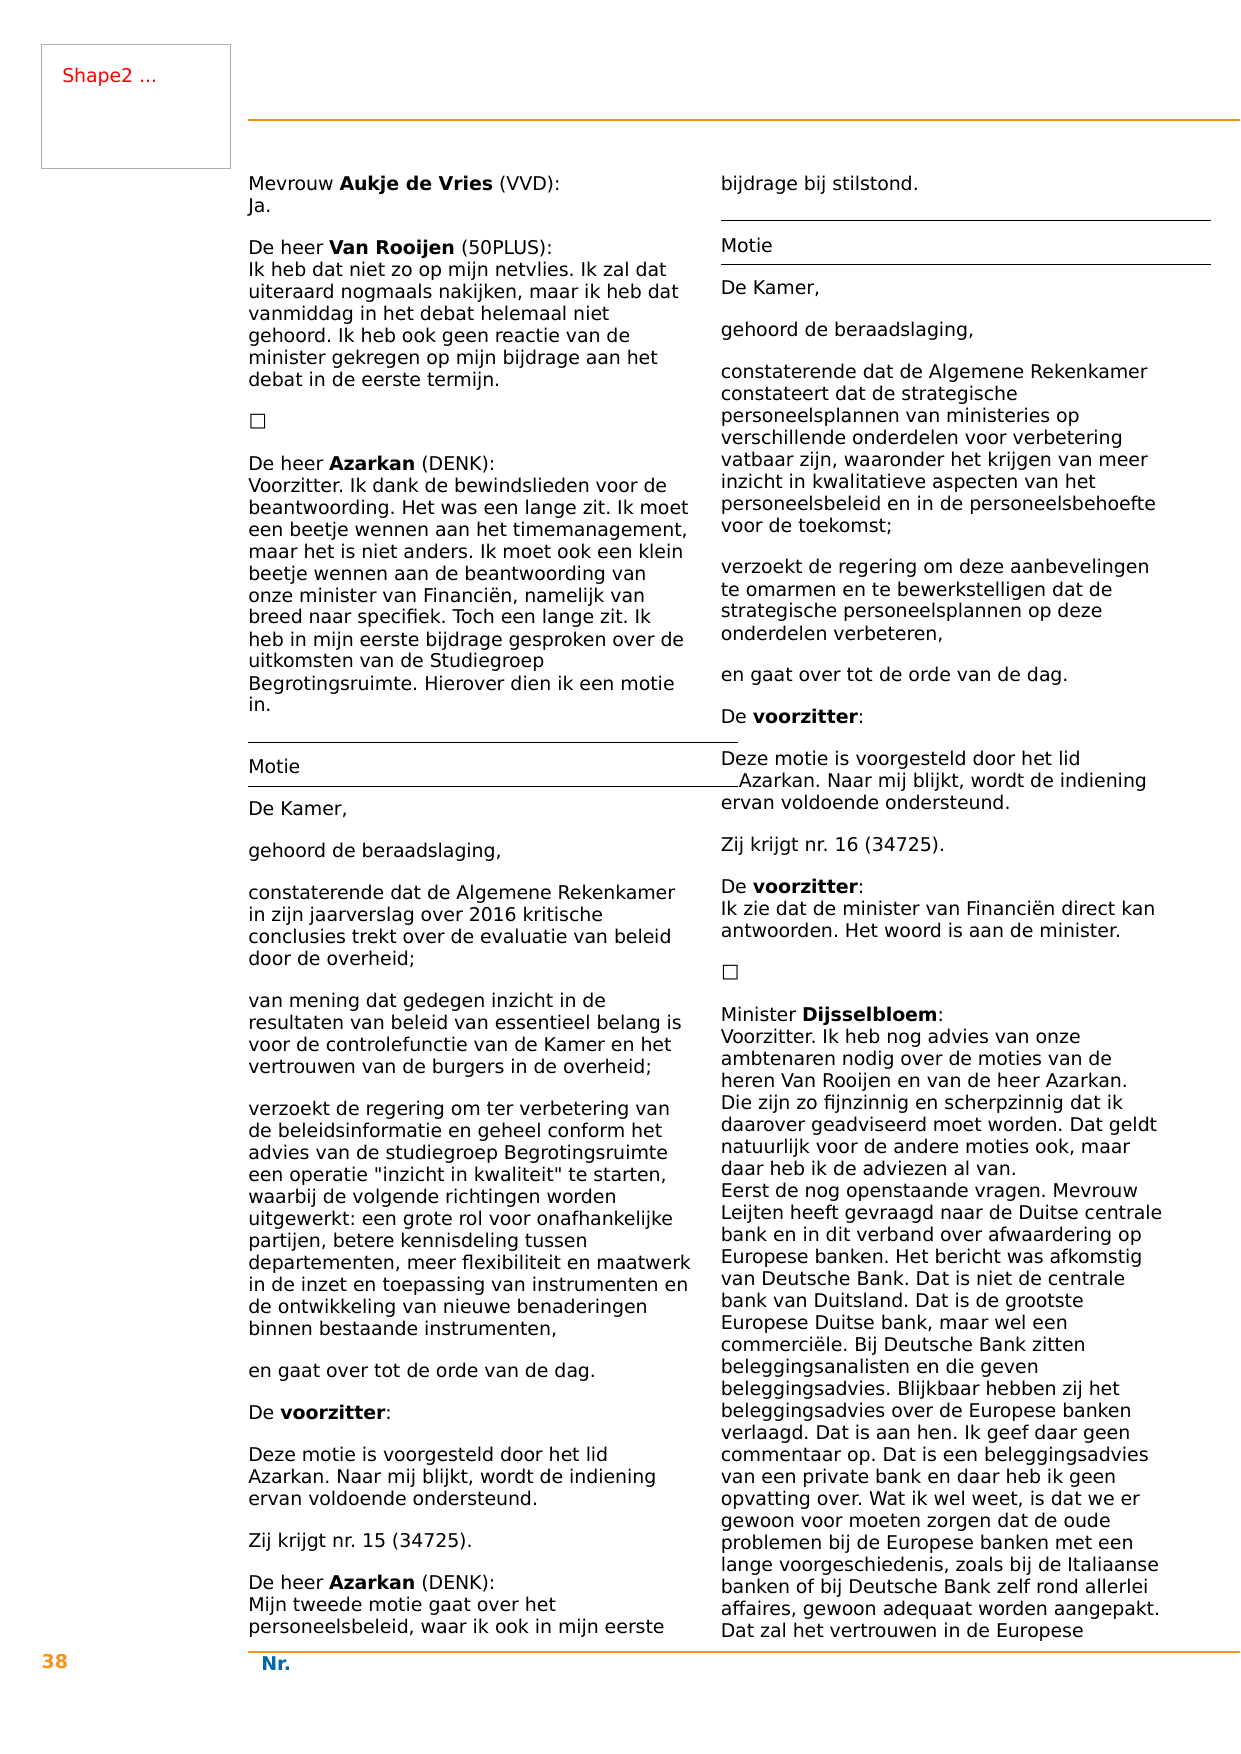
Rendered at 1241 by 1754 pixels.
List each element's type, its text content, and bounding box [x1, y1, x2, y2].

text ⬜ [248, 411, 691, 433]
text De heer Van Rooijen (50PLUS): [248, 237, 691, 259]
text constaterende dat de Algemene Rekenkamer constateert dat de strategische personeelsplannen van ministeries op verschillende onderdelen voor verbetering vatbaar zijn, waaronder het krijgen van meer inzicht in kwalitatieve aspecten van het personeelsbeleid en in de personeelsbehoefte voor de toekomst; [721, 361, 1163, 536]
text Voorzitter. Ik dank de bewindslieden voor de beantwoording. Het was een lange zit. Ik moet een beetje wennen aan het timemanagement, maar het is niet anders. Ik moet ook een klein beetje wennen aan de beantwoording van onze minister van Financiën, namelijk van breed naar specifiek. Toch een lange zit. Ik heb in mijn eerste bijdrage gesproken over de uitkomsten van de Studiegroep Begrotingsruimte. Hierover dien ik een motie in. [248, 474, 691, 716]
text verzoekt de regering om ter verbetering van de beleidsinformatie en geheel conform het advies van de studiegroep Begrotingsruimte een operatie "inzicht in kwaliteit" te starten, waarbij de volgende richtingen worden uitgewerkt: een grote rol voor onafhankelijke partijen, betere kennisdeling tussen departementen, meer flexibiliteit en maatwerk in de inzet en toepassing van instrumenten en de ontwikkeling van nieuwe benaderingen binnen bestaande instrumenten, [248, 1098, 691, 1340]
text verzoekt de regering om deze aanbevelingen te omarmen en te bewerkstelligen dat de strategische personeelsplannen op deze onderdelen verbeteren, [721, 556, 1163, 644]
text De voorzitter: [248, 1402, 691, 1424]
text Zij krijgt nr. 16 (34725). [721, 834, 1163, 856]
text en gaat over tot de orde van de dag. [248, 1360, 691, 1382]
text De voorzitter: [721, 876, 1163, 898]
text en gaat over tot de orde van de dag. [721, 664, 1163, 686]
text Voorzitter. Ik heb nog advies van onze ambtenaren nodig over de moties van de heren Van Rooijen en van de heer Azarkan. Die zijn zo fijnzinnig en scherpzinnig dat ik daarover geadviseerd moet worden. Dat geldt natuurlijk voor de andere moties ook, maar daar heb ik de adviezen al van. [721, 1026, 1163, 1180]
text bijdrage bij stilstond. [721, 173, 1163, 195]
text van mening dat gedegen inzicht in de resultaten van beleid van essentieel belang is voor de controlefunctie van de Kamer en het vertrouwen van de burgers in de overheid; [248, 990, 691, 1078]
text Eerst de nog openstaande vragen. Mevrouw Leijten heeft gevraagd naar de Duitse centrale bank en in dit verband over afwaardering op Europese banken. Het bericht was afkomstig van Deutsche Bank. Dat is niet de centrale bank van Duitsland. Dat is de grootste Europese Duitse bank, maar wel een commerciële. Bij Deutsche Bank zitten beleggingsanalisten en die geven beleggingsadvies. Blijkbaar hebben zij het beleggingsadvies over de Europese banken verlaagd. Dat is aan hen. Ik geef daar geen commentaar op. Dat is een beleggingsadvies van een private bank en daar heb ik geen opvatting over. Wat ik wel weet, is dat we er gewoon voor moeten zorgen dat de oude problemen bij de Europese banken met een lange voorgeschiedenis, zoals bij de Italiaanse banken of bij Deutsche Bank zelf rond allerlei affaires, gewoon adequaat worden aangepakt. Dat zal het vertrouwen in de Europese [721, 1180, 1163, 1642]
text Mevrouw Aukje de Vries (VVD): [248, 173, 691, 195]
text gehoord de beraadslaging, [721, 319, 1163, 341]
text Deze motie is voorgesteld door het lid Azarkan. Naar mij blijkt, wordt de indiening ervan voldoende ondersteund. [248, 1444, 691, 1510]
text Deze motie is voorgesteld door het lid Azarkan. Naar mij blijkt, wordt de indiening ervan voldoende ondersteund. [721, 748, 1163, 814]
text De heer Azarkan (DENK): [248, 453, 691, 474]
text Minister Dijsselbloem: [721, 1004, 1163, 1026]
text De heer Azarkan (DENK): [248, 1572, 691, 1594]
text De Kamer, [248, 798, 691, 820]
text gehoord de beraadslaging, [248, 840, 691, 862]
text Ik zie dat de minister van Financiën direct kan antwoorden. Het woord is aan de minister. [721, 898, 1163, 942]
text Ja. [248, 195, 691, 217]
text constaterende dat de Algemene Rekenkamer in zijn jaarverslag over 2016 kritische conclusies trekt over de evaluatie van beleid door de overheid; [248, 882, 691, 970]
text Ik heb dat niet zo op mijn netvlies. Ik zal dat uiteraard nogmaals nakijken, maar ik heb dat vanmiddag in het debat helemaal niet gehoord. Ik heb ook geen reactie van de minister gekregen op mijn bijdrage aan het debat in de eerste termijn. [248, 259, 691, 391]
text De voorzitter: [721, 706, 1163, 728]
text De Kamer, [721, 277, 1163, 299]
text Mijn tweede motie gaat over het personeelsbeleid, waar ik ook in mijn eerste [248, 1594, 691, 1638]
text Motie [721, 235, 1163, 257]
text Zij krijgt nr. 15 (34725). [248, 1530, 691, 1552]
text Motie [248, 756, 691, 778]
text ⬜ [721, 962, 1163, 984]
